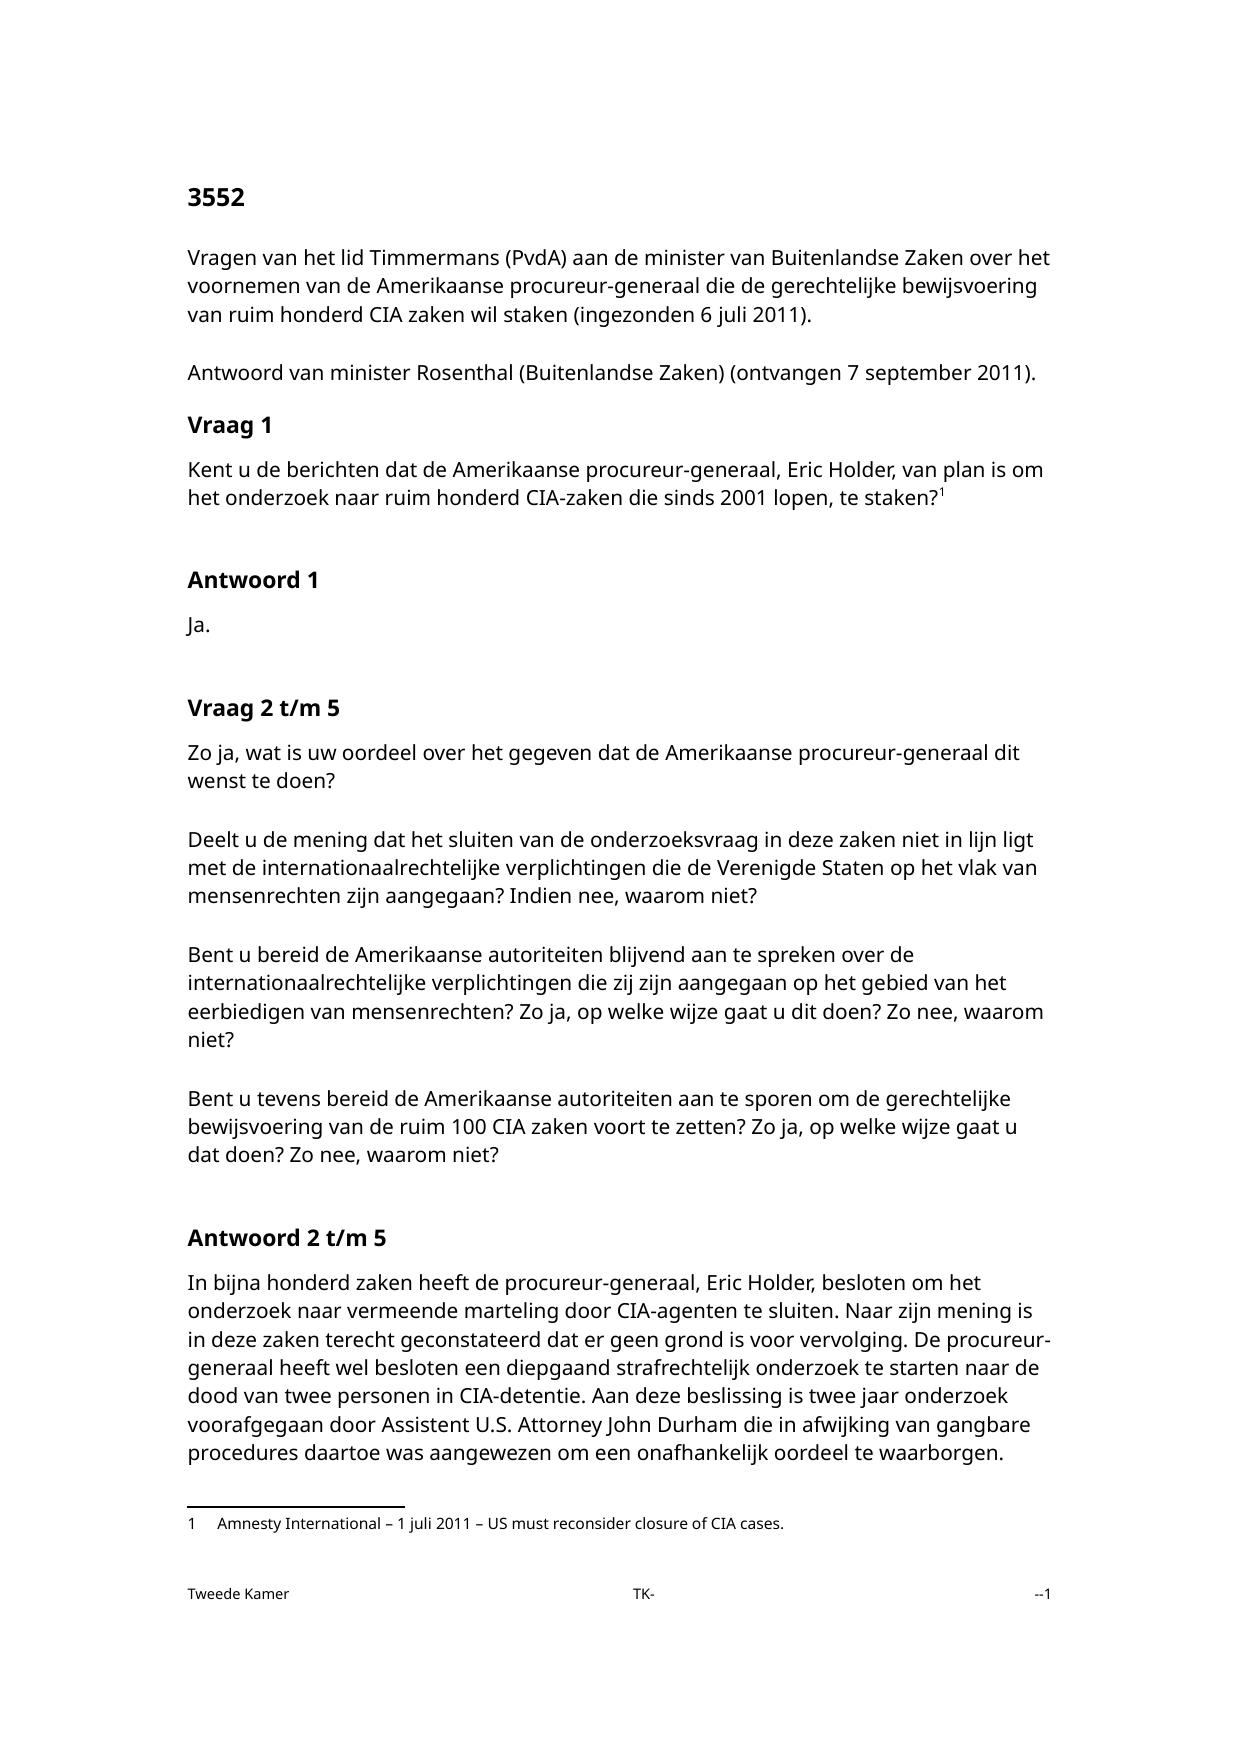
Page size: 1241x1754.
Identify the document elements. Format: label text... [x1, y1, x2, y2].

text Ja. [187, 611, 1053, 639]
text Zo ja, wat is uw oordeel over het gegeven dat de Amerikaanse procureur-generaal dit wenst te doen? [187, 738, 1053, 795]
subtitle Antwoord 2 t/m 5 [187, 1222, 1053, 1253]
subtitle Antwoord 1 [187, 564, 1053, 596]
text Antwoord van minister Rosenthal (Buitenlandse Zaken) (ontvangen 7 september 2011). [187, 358, 1053, 386]
text Amnesty International – 1 juli 2011 – US must reconsider closure of CIA cases. [187, 1506, 1053, 1534]
subtitle Vraag 2 t/m 5 [187, 692, 1053, 723]
text Deelt u de mening dat het sluiten van de onderzoeksvraag in deze zaken niet in lijn ligt met de internationaalrechtelijke verplichtingen die de Verenigde Staten op het vlak van mensenrechten zijn aangegaan? Indien nee, waarom niet? [187, 825, 1053, 910]
text Kent u de berichten dat de Amerikaanse procureur-generaal, Eric Holder, van plan is om het onderzoek naar ruim honderd CIA-zaken die sinds 2001 lopen, te staken? [187, 455, 1053, 512]
text Bent u tevens bereid de Amerikaanse autoriteiten aan te sporen om de gerechtelijke bewijsvoering van de ruim 100 CIA zaken voort te zetten? Zo ja, op welke wijze gaat u dat doen? Zo nee, waarom niet? [187, 1084, 1053, 1169]
text Vragen van het lid Timmermans (PvdA) aan de minister van Buitenlandse Zaken over het voornemen van de Amerikaanse procureur-generaal die de gerechtelijke bewijsvoering van ruim honderd CIA zaken wil staken (ingezonden 6 juli 2011). [187, 243, 1053, 328]
subtitle Vraag 1 [187, 409, 1053, 440]
text In bijna honderd zaken heeft de procureur-generaal, Eric Holder, besloten om het onderzoek naar vermeende marteling door CIA-agenten te sluiten. Naar zijn mening is in deze zaken terecht geconstateerd dat er geen grond is voor vervolging. De procureur-generaal heeft wel besloten een diepgaand strafrechtelijk onderzoek te starten naar de dood van twee personen in CIA-detentie. Aan deze beslissing is twee jaar onderzoek voorafgegaan door Assistent U.S. Attorney John Durham die in afwijking van gangbare procedures daartoe was aangewezen om een onafhankelijk oordeel te waarborgen. [187, 1268, 1053, 1467]
text Bent u bereid de Amerikaanse autoriteiten blijvend aan te spreken over de internationaalrechtelijke verplichtingen die zij zijn aangegaan op het gebied van het eerbiedigen van mensenrechten? Zo ja, op welke wijze gaat u dit doen? Zo nee, waarom niet? [187, 940, 1053, 1054]
text 3552 [187, 179, 1053, 213]
